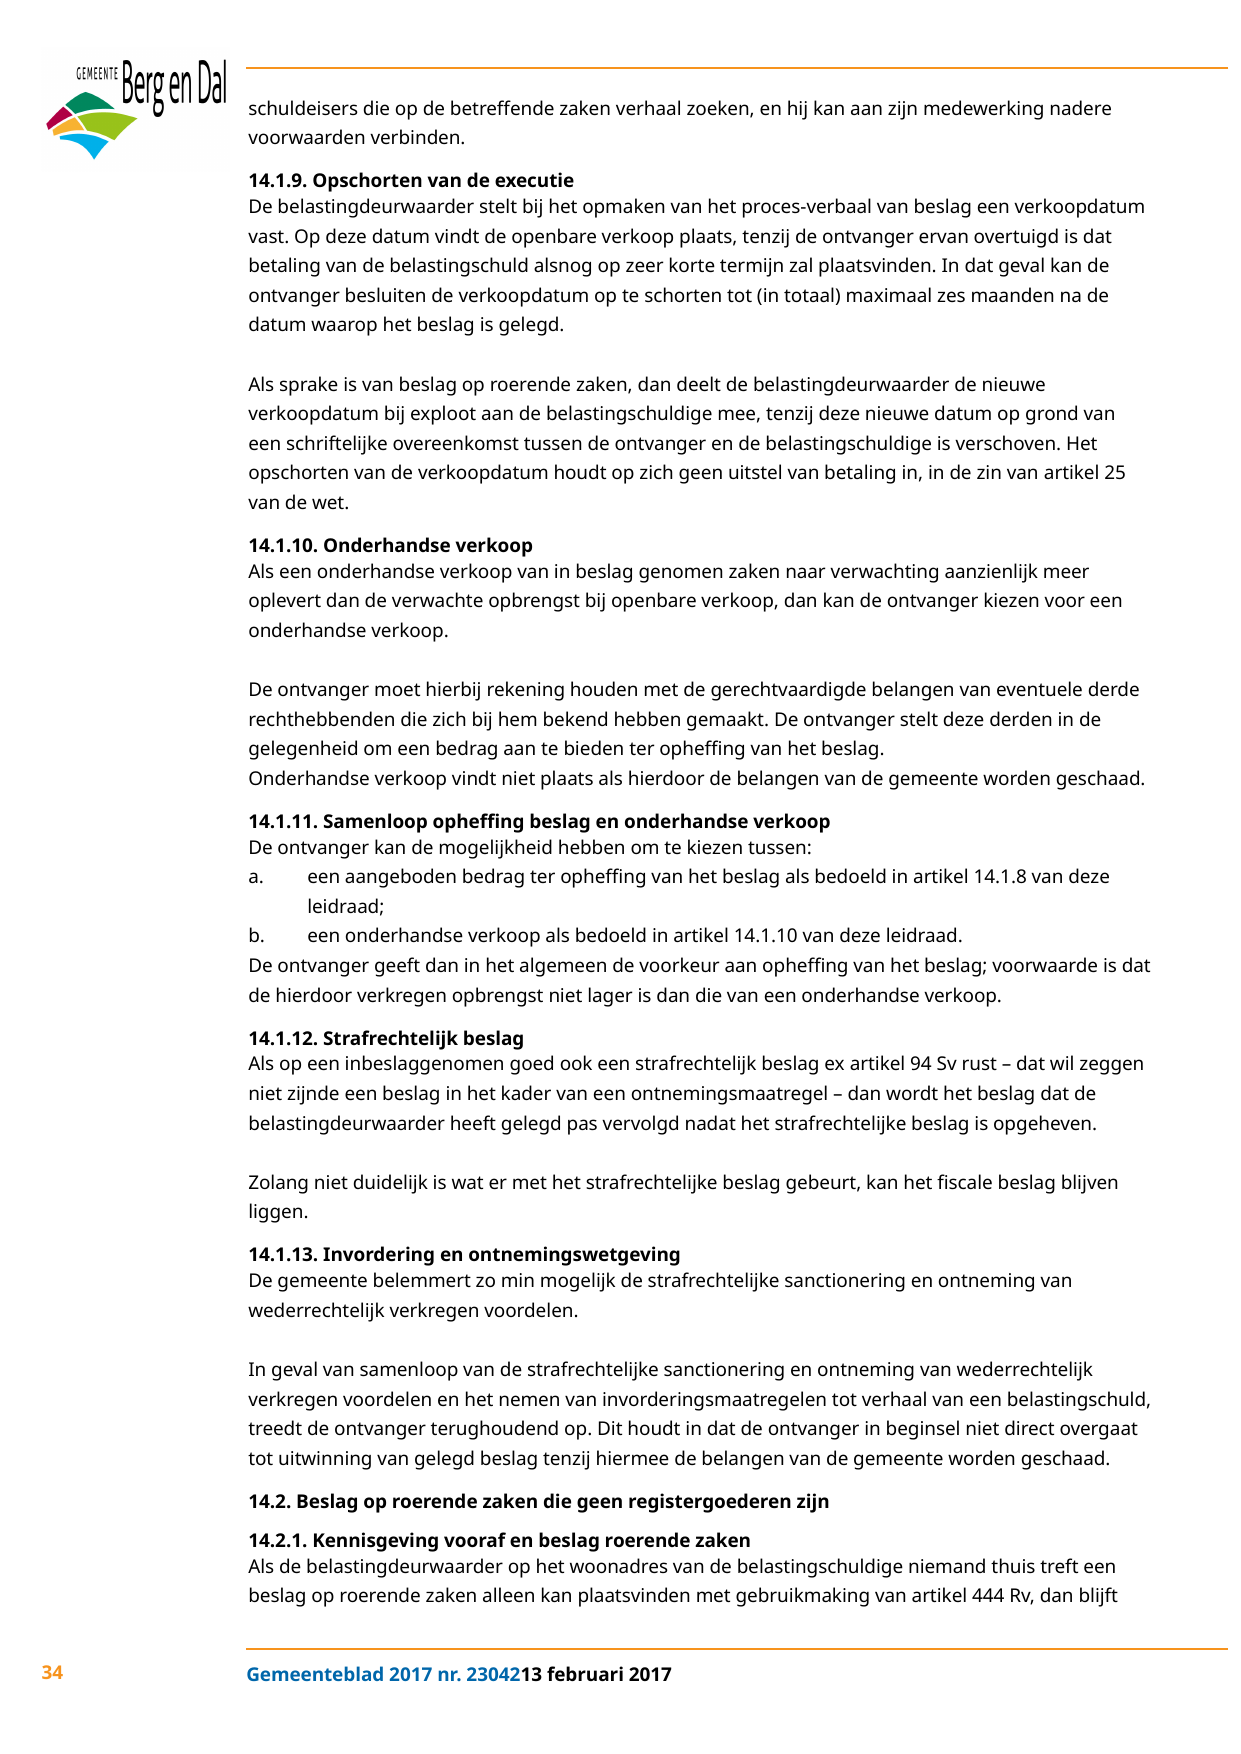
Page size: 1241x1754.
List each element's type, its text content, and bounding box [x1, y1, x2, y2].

text Als een onderhandse verkoop van in beslag genomen zaken naar verwachting aanzienlijk meer oplevert dan de verwachte opbrengst bij openbare verkoop, dan kan de ontvanger kiezen voor een onderhandse verkoop. [248, 558, 1152, 643]
text Als op een inbeslaggenomen goed ook een strafrechtelijk beslag ex artikel 94 Sv rust – dat wil zeggen niet zijnde een beslag in het kader van een ontnemingsmaatregel – dan wordt het beslag dat de belastingdeurwaarder heeft gelegd pas vervolgd nadat het strafrechtelijke beslag is opgeheven. [248, 1051, 1152, 1136]
text Als sprake is van beslag op roerende zaken, dan deelt de belastingdeurwaarder de nieuwe verkoopdatum bij exploot aan de belastingschuldige mee, tenzij deze nieuwe datum op grond van een schriftelijke overeenkomst tussen de ontvanger en de belastingschuldige is verschoven. Het opschorten van de verkoopdatum houdt op zich geen uitstel van betaling in, in de zin van artikel 25 van de wet. [248, 371, 1152, 515]
text Onderhandse verkoop vindt niet plaats als hierdoor de belangen van de gemeente worden geschaad. [248, 765, 1152, 791]
text schuldeisers die op de betreffende zaken verhaal zoeken, en hij kan aan zijn medewerking nadere voorwaarden verbinden. [248, 95, 1152, 150]
list een onderhandse verkoop als bedoeld in artikel 14.1.10 van deze leidraad. [248, 923, 1152, 948]
text 14.2. Beslag op roerende zaken die geen registergoederen zijn [248, 1488, 1152, 1514]
text De gemeente belemmert zo min mogelijk de strafrechtelijke sanctionering en ontneming van wederrechtelijk verkregen voordelen. [248, 1267, 1152, 1323]
list een aangeboden bedrag ter opheffing van het beslag als bedoeld in artikel 14.1.8 van deze leidraad; [248, 863, 1152, 919]
text 14.1.9. Opschorten van de executie [248, 167, 1152, 193]
text De ontvanger geeft dan in het algemeen de voorkeur aan opheffing van het beslag; voorwaarde is dat de hierdoor verkregen opbrengst niet lager is dan die van een onderhandse verkoop. [248, 952, 1152, 1007]
text 14.1.11. Samenloop opheffing beslag en onderhandse verkoop [248, 808, 1152, 834]
text Zolang niet duidelijk is wat er met het strafrechtelijke beslag gebeurt, kan het fiscale beslag blijven liggen. [248, 1169, 1152, 1224]
text 14.1.10. Onderhandse verkoop [248, 532, 1152, 558]
text In geval van samenloop van de strafrechtelijke sanctionering en ontneming van wederrechtelijk verkregen voordelen en het nemen van invorderingsmaatregelen tot verhaal van een belastingschuld, treedt de ontvanger terughoudend op. Dit houdt in dat de ontvanger in beginsel niet direct overgaat tot uitwinning van gelegd beslag tenzij hiermee de belangen van de gemeente worden geschaad. [248, 1356, 1152, 1471]
text De ontvanger kan de mogelijkheid hebben om te kiezen tussen: [248, 834, 1152, 859]
text De belastingdeurwaarder stelt bij het opmaken van het proces-verbaal van beslag een verkoopdatum vast. Op deze datum vindt de openbare verkoop plaats, tenzij de ontvanger ervan overtuigd is dat betaling van de belastingschuld alsnog op zeer korte termijn zal plaatsvinden. In dat geval kan de ontvanger besluiten de verkoopdatum op te schorten tot (in totaal) maximaal zes maanden na de datum waarop het beslag is gelegd. [248, 193, 1152, 337]
text 14.2.1. Kennisgeving vooraf en beslag roerende zaken [248, 1527, 1152, 1553]
text De ontvanger moet hierbij rekening houden met de gerechtvaardigde belangen van eventuele derde rechthebbenden die zich bij hem bekend hebben gemaakt. De ontvanger stelt deze derden in de gelegenheid om een bedrag aan te bieden ter opheffing van het beslag. [248, 676, 1152, 761]
text 14.1.13. Invordering en ontnemingswetgeving [248, 1242, 1152, 1267]
picture [41, 47, 231, 172]
text Als de belastingdeurwaarder op het woonadres van de belastingschuldige niemand thuis treft een beslag op roerende zaken alleen kan plaatsvinden met gebruikmaking van artikel 444 Rv, dan blijft [248, 1553, 1152, 1608]
text 14.1.12. Strafrechtelijk beslag [248, 1025, 1152, 1051]
